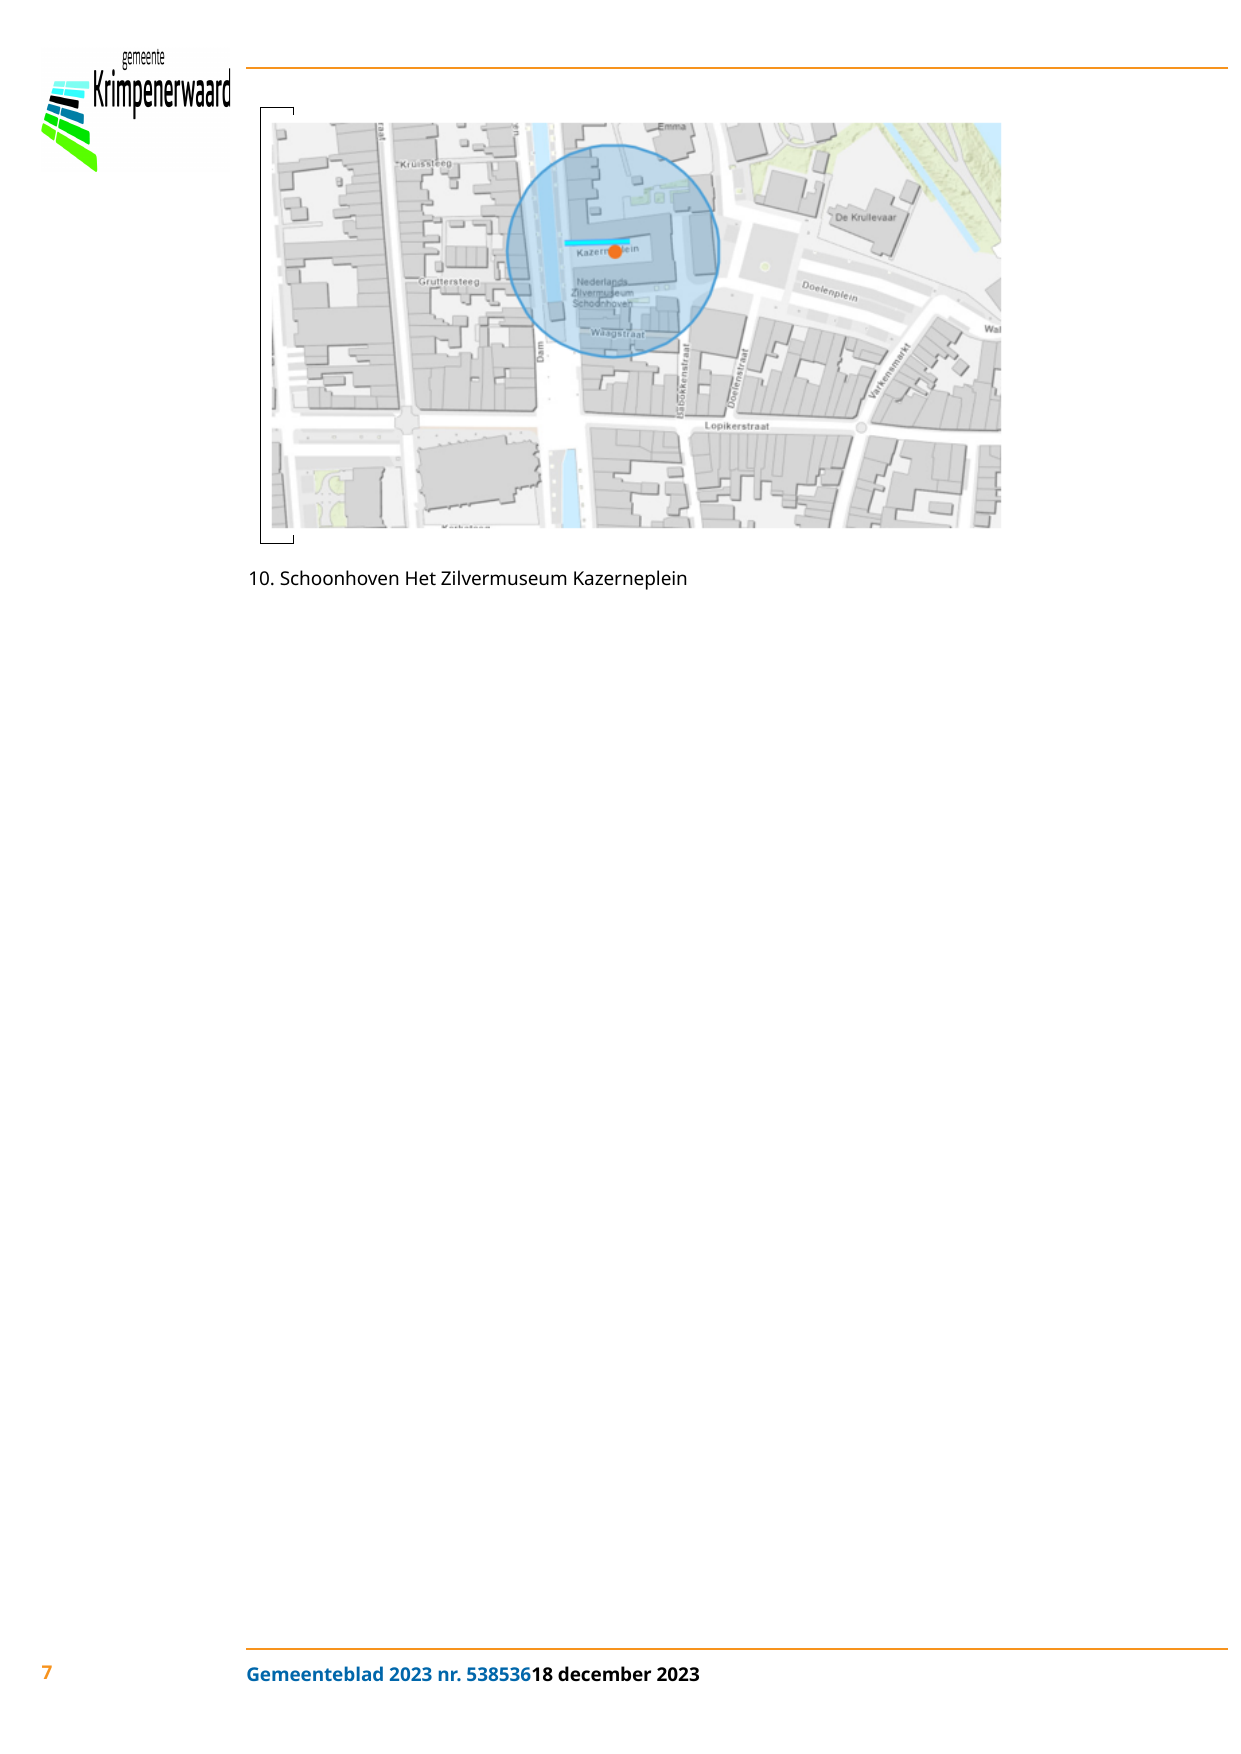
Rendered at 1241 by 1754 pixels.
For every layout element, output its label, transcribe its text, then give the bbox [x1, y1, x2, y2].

picture [41, 47, 231, 172]
text 10. Schoonhoven Het Zilvermuseum Kazerneplein [248, 565, 1152, 590]
picture [268, 115, 1008, 535]
